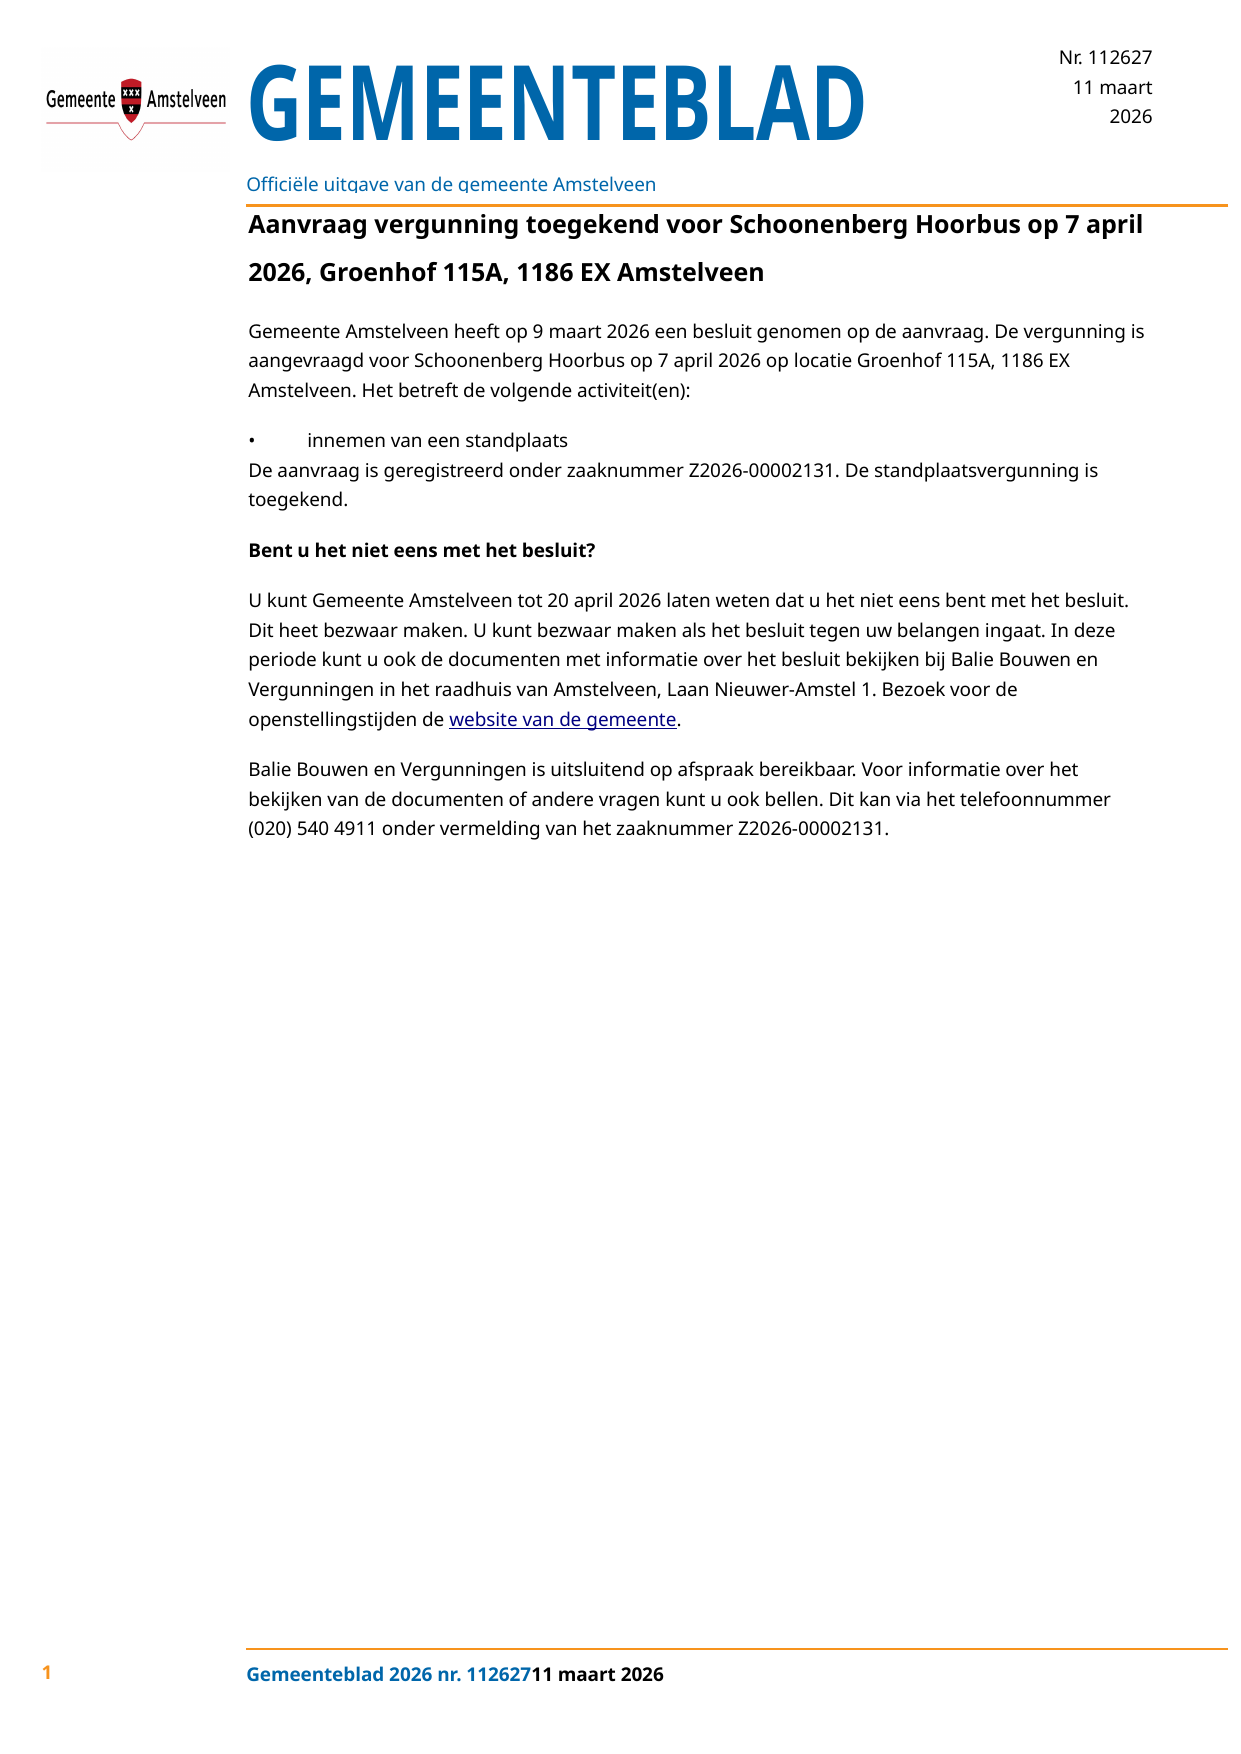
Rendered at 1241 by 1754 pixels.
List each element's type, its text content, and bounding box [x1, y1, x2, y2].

text Bent u het niet eens met het besluit? [248, 537, 1152, 563]
text Aanvraag vergunning toegekend voor Schoonenberg Hoorbus op 7 april 2026, Groenhof 115A, 1186 EX Amstelveen [248, 207, 1152, 288]
text Balie Bouwen en Vergunningen is uitsluitend op afspraak bereikbaar. Voor informatie over het bekijken van de documenten of andere vragen kunt u ook bellen. Dit kan via het telefoonnummer (020) 540 4911 onder vermelding van het zaaknummer Z2026-00002131. [248, 756, 1152, 841]
text De aanvraag is geregistreerd onder zaaknummer Z2026-00002131. De standplaatsvergunning is toegekend. [248, 457, 1152, 512]
text U kunt Gemeente Amstelveen tot 20 april 2026 laten weten dat u het niet eens bent met het besluit. Dit heet bezwaar maken. U kunt bezwaar maken als het besluit tegen uw belangen ingaat. In deze periode kunt u ook de documenten met informatie over het besluit bekijken bij Balie Bouwen en Vergunningen in het raadhuis van Amstelveen, Laan Nieuwer-Amstel 1. Bezoek voor de openstellingstijden de website van de gemeente. [248, 587, 1152, 732]
list innemen van een standplaats [248, 427, 1152, 453]
text Gemeente Amstelveen heeft op 9 maart 2026 een besluit genomen op de aanvraag. De vergunning is aangevraagd voor Schoonenberg Hoorbus op 7 april 2026 op locatie Groenhof 115A, 1186 EX Amstelveen. Het betreft de volgende activiteit(en): [248, 318, 1152, 403]
picture [41, 47, 231, 172]
